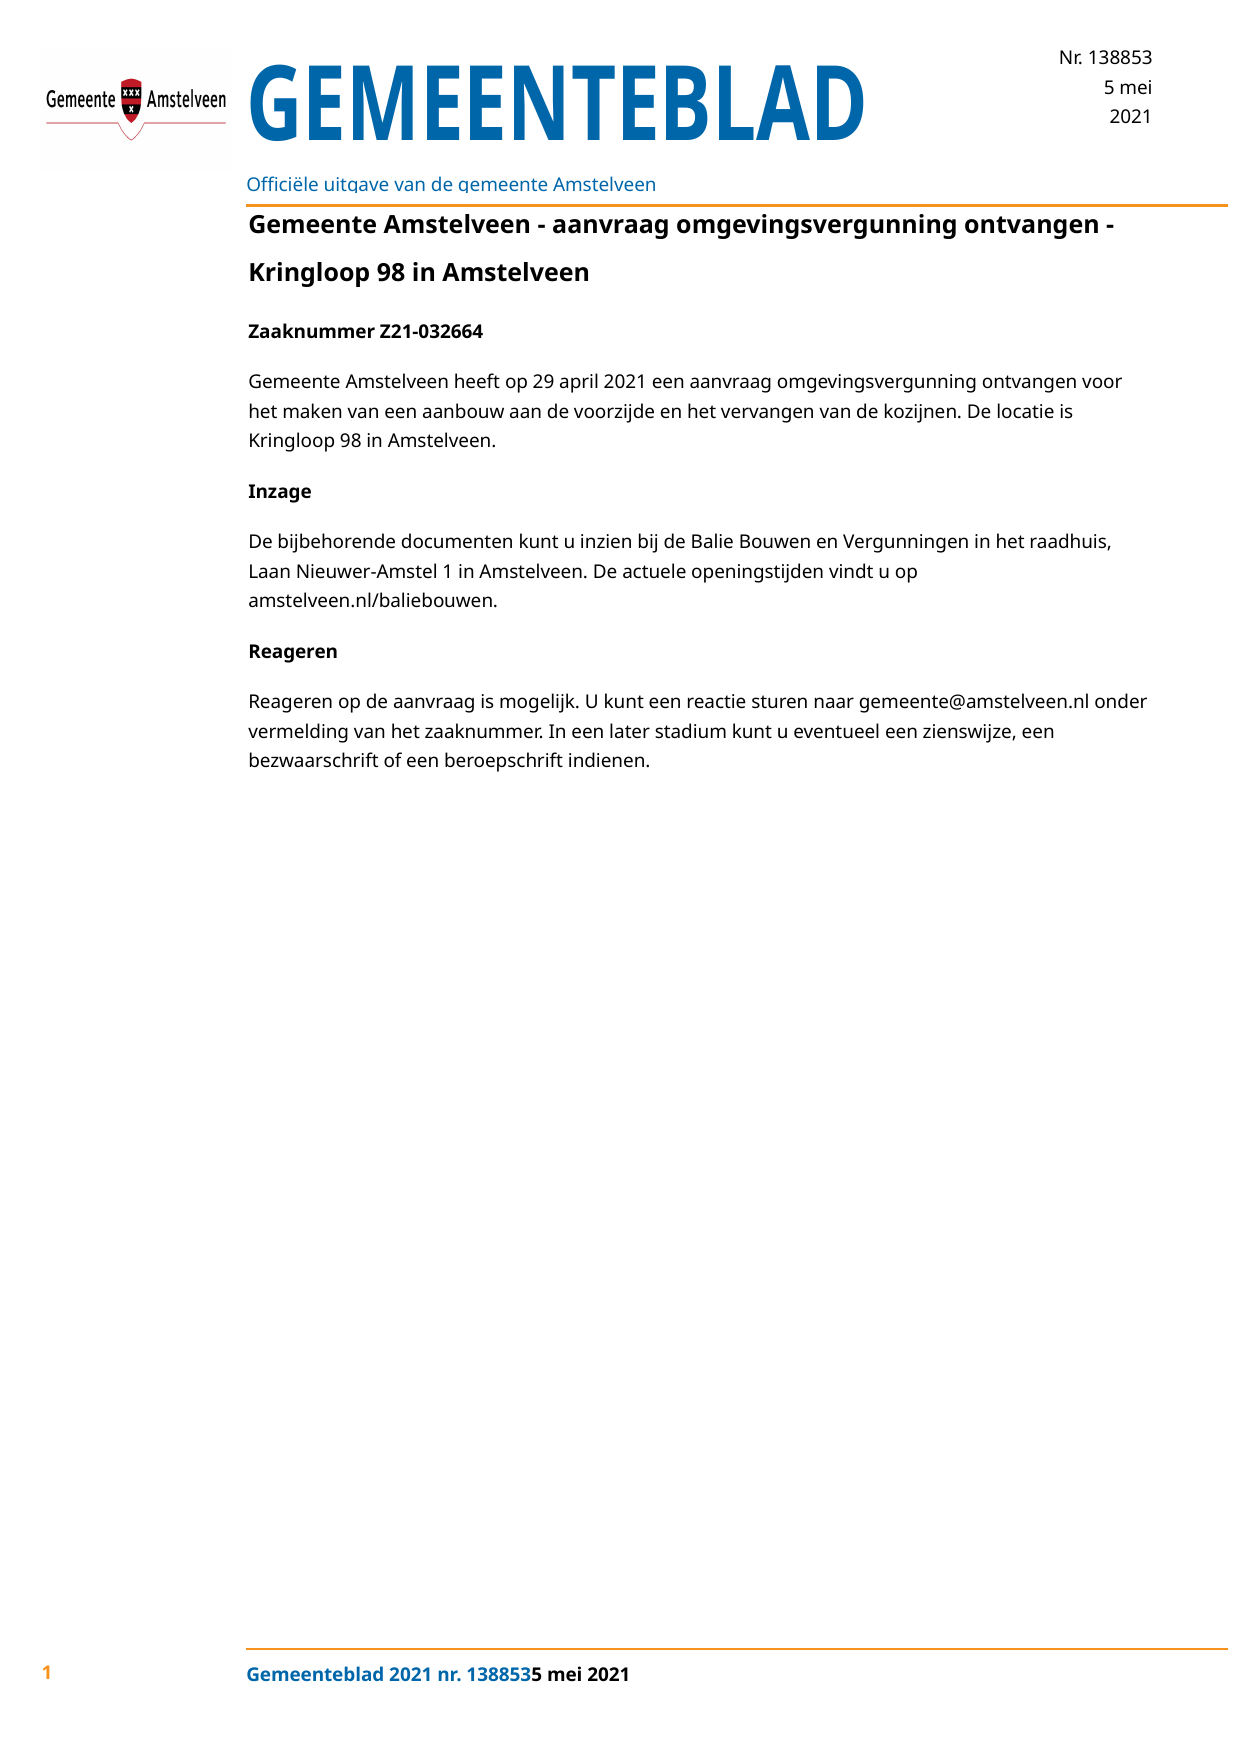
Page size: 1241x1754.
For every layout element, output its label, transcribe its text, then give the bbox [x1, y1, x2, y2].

text De bijbehorende documenten kunt u inzien bij de Balie Bouwen en Vergunningen in het raadhuis, Laan Nieuwer-Amstel 1 in Amstelveen. De actuele openingstijden vindt u op amstelveen.nl/baliebouwen. [248, 528, 1152, 613]
text Reageren op de aanvraag is mogelijk. U kunt een reactie sturen naar gemeente@amstelveen.nl onder vermelding van het zaaknummer. In een later stadium kunt u eventueel een zienswijze, een bezwaarschrift of een beroepschrift indienen. [248, 688, 1152, 773]
text Inzage [248, 478, 1152, 504]
text Reageren [248, 638, 1152, 664]
picture [41, 47, 231, 172]
text Gemeente Amstelveen heeft op 29 april 2021 een aanvraag omgevingsvergunning ontvangen voor het maken van een aanbouw aan de voorzijde en het vervangen van de kozijnen. De locatie is Kringloop 98 in Amstelveen. [248, 368, 1152, 453]
text Gemeente Amstelveen - aanvraag omgevingsvergunning ontvangen - Kringloop 98 in Amstelveen [248, 207, 1152, 288]
text Zaaknummer Z21-032664 [248, 318, 1152, 344]
